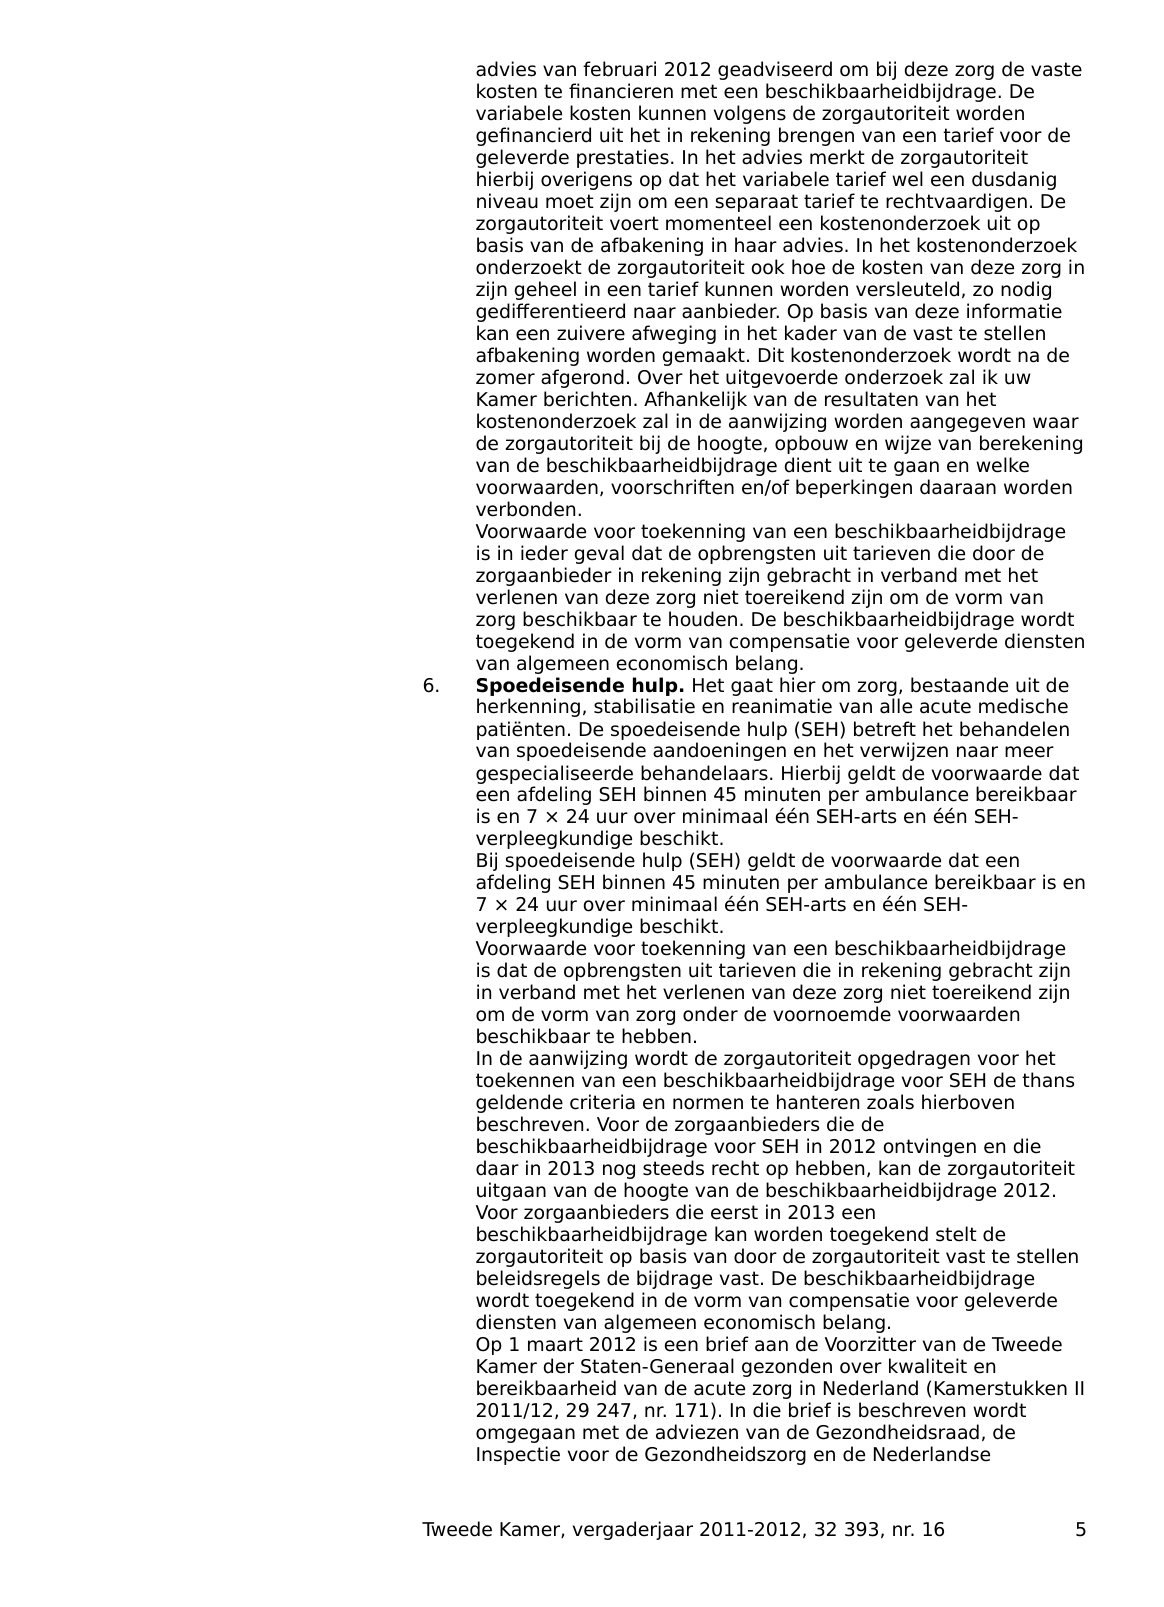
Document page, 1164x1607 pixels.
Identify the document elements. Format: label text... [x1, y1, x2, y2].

text Voorwaarde voor toekenning van een beschikbaarheidbijdrage is dat de opbrengsten uit tarieven die in rekening gebracht zijn in verband met het verlenen van deze zorg niet toereikend zijn om de vorm van zorg onder de voornoemde voorwaarden beschikbaar te hebben. [475, 938, 1087, 1048]
text Bij spoedeisende hulp (SEH) geldt de voorwaarde dat een afdeling SEH binnen 45 minuten per ambulance bereikbaar is en 7 × 24 uur over minimaal één SEH-arts en één SEH-verpleegkundige beschikt. [475, 850, 1087, 938]
text In de aanwijzing wordt de zorgautoriteit opgedragen voor het toekennen van een beschikbaarheidbijdrage voor SEH de thans geldende criteria en normen te hanteren zoals hierboven beschreven. Voor de zorgaanbieders die de beschikbaarheidbijdrage voor SEH in 2012 ontvingen en die daar in 2013 nog steeds recht op hebben, kan de zorgautoriteit uitgaan van de hoogte van de beschikbaarheidbijdrage 2012. Voor zorgaanbieders die eerst in 2013 een beschikbaarheidbijdrage kan worden toegekend stelt de zorgautoriteit op basis van door de zorgautoriteit vast te stellen beleidsregels de bijdrage vast. De beschikbaarheidbijdrage wordt toegekend in de vorm van compensatie voor geleverde diensten van algemeen economisch belang. [475, 1048, 1087, 1334]
text 6. Spoedeisende hulp. Het gaat hier om zorg, bestaande uit de herkenning, stabilisatie en reanimatie van alle acute medische patiënten. De spoedeisende hulp (SEH) betreft het behandelen van spoedeisende aandoeningen en het verwijzen naar meer gespecialiseerde behandelaars. Hierbij geldt de voorwaarde dat een afdeling SEH binnen 45 minuten per ambulance bereikbaar is en 7 × 24 uur over minimaal één SEH-arts en één SEH-verpleegkundige beschikt. [422, 674, 1087, 850]
text Voorwaarde voor toekenning van een beschikbaarheidbijdrage is in ieder geval dat de opbrengsten uit tarieven die door de zorgaanbieder in rekening zijn gebracht in verband met het verlenen van deze zorg niet toereikend zijn om de vorm van zorg beschikbaar te houden. De beschikbaarheidbijdrage wordt toegekend in de vorm van compensatie voor geleverde diensten van algemeen economisch belang. [475, 521, 1087, 674]
text advies van februari 2012 geadviseerd om bij deze zorg de vaste kosten te financieren met een beschikbaarheidbijdrage. De variabele kosten kunnen volgens de zorgautoriteit worden gefinancierd uit het in rekening brengen van een tarief voor de geleverde prestaties. In het advies merkt de zorgautoriteit hierbij overigens op dat het variabele tarief wel een dusdanig niveau moet zijn om een separaat tarief te rechtvaardigen. De zorgautoriteit voert momenteel een kostenonderzoek uit op basis van de afbakening in haar advies. In het kostenonderzoek onderzoekt de zorgautoriteit ook hoe de kosten van deze zorg in zijn geheel in een tarief kunnen worden versleuteld, zo nodig gedifferentieerd naar aanbieder. Op basis van deze informatie kan een zuivere afweging in het kader van de vast te stellen afbakening worden gemaakt. Dit kostenonderzoek wordt na de zomer afgerond. Over het uitgevoerde onderzoek zal ik uw Kamer berichten. Afhankelijk van de resultaten van het kostenonderzoek zal in de aanwijzing worden aangegeven waar de zorgautoriteit bij de hoogte, opbouw en wijze van berekening van de beschikbaarheidbijdrage dient uit te gaan en welke voorwaarden, voorschriften en/of beperkingen daaraan worden verbonden. [475, 59, 1087, 521]
text Op 1 maart 2012 is een brief aan de Voorzitter van de Tweede Kamer der Staten-Generaal gezonden over kwaliteit en bereikbaarheid van de acute zorg in Nederland (Kamerstukken II 2011/12, 29 247, nr. 171). In die brief is beschreven wordt omgegaan met de adviezen van de Gezondheidsraad, de Inspectie voor de Gezondheidszorg en de Nederlandse [475, 1334, 1087, 1466]
